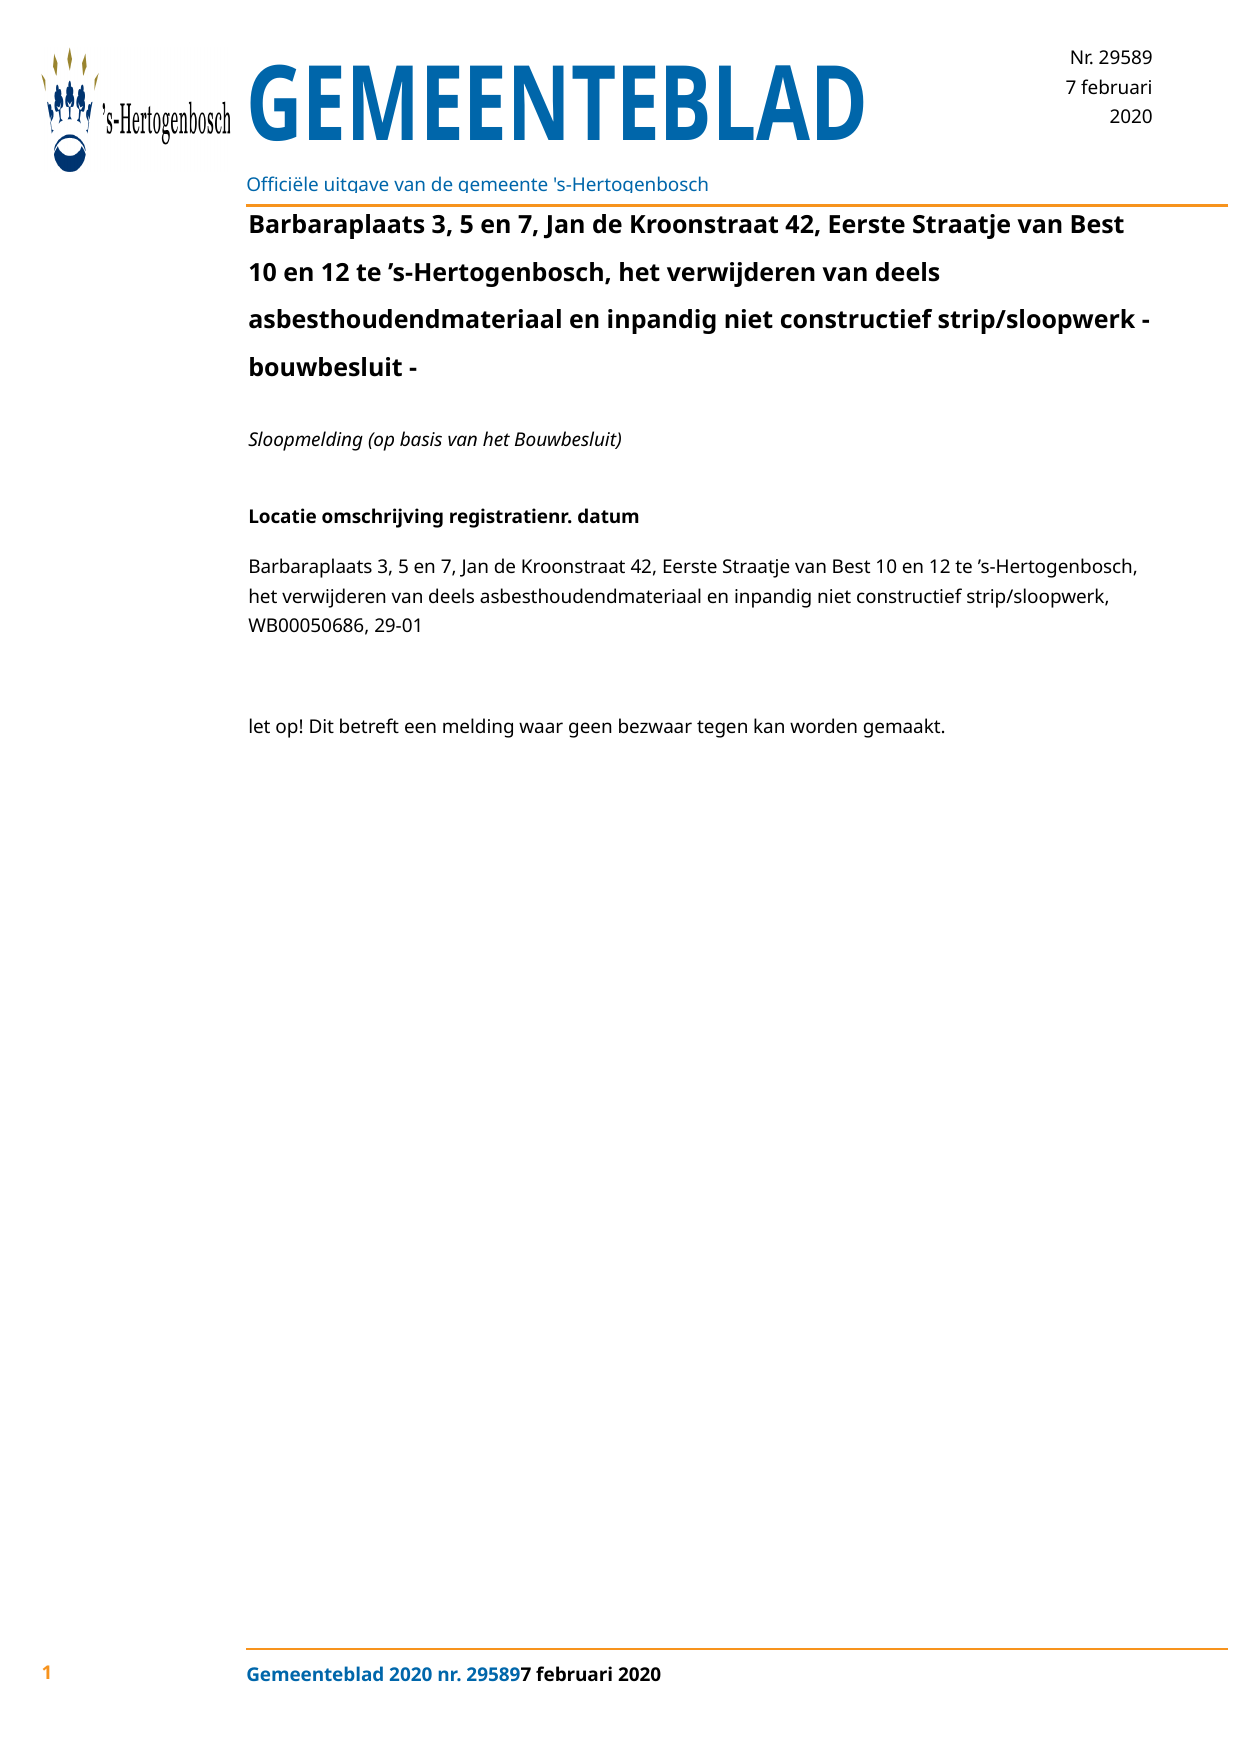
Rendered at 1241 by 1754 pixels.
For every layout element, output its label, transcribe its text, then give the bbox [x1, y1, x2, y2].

text let op! Dit betreft een melding waar geen bezwaar tegen kan worden gemaakt. [248, 713, 1152, 739]
text Locatie omschrijving registratienr. datum [248, 503, 1152, 528]
text Sloopmelding (op basis van het Bouwbesluit) [248, 427, 1152, 452]
picture [41, 47, 231, 172]
text Barbaraplaats 3, 5 en 7, Jan de Kroonstraat 42, Eerste Straatje van Best 10 en 12 te ’s-Hertogenbosch, het verwijderen van deels asbesthoudendmateriaal en inpandig niet constructief strip/sloopwerk - bouwbesluit - [248, 207, 1152, 384]
text Barbaraplaats 3, 5 en 7, Jan de Kroonstraat 42, Eerste Straatje van Best 10 en 12 te ’s-Hertogenbosch, het verwijderen van deels asbesthoudendmateriaal en inpandig niet constructief strip/sloopwerk, WB00050686, 29-01 [248, 553, 1152, 638]
